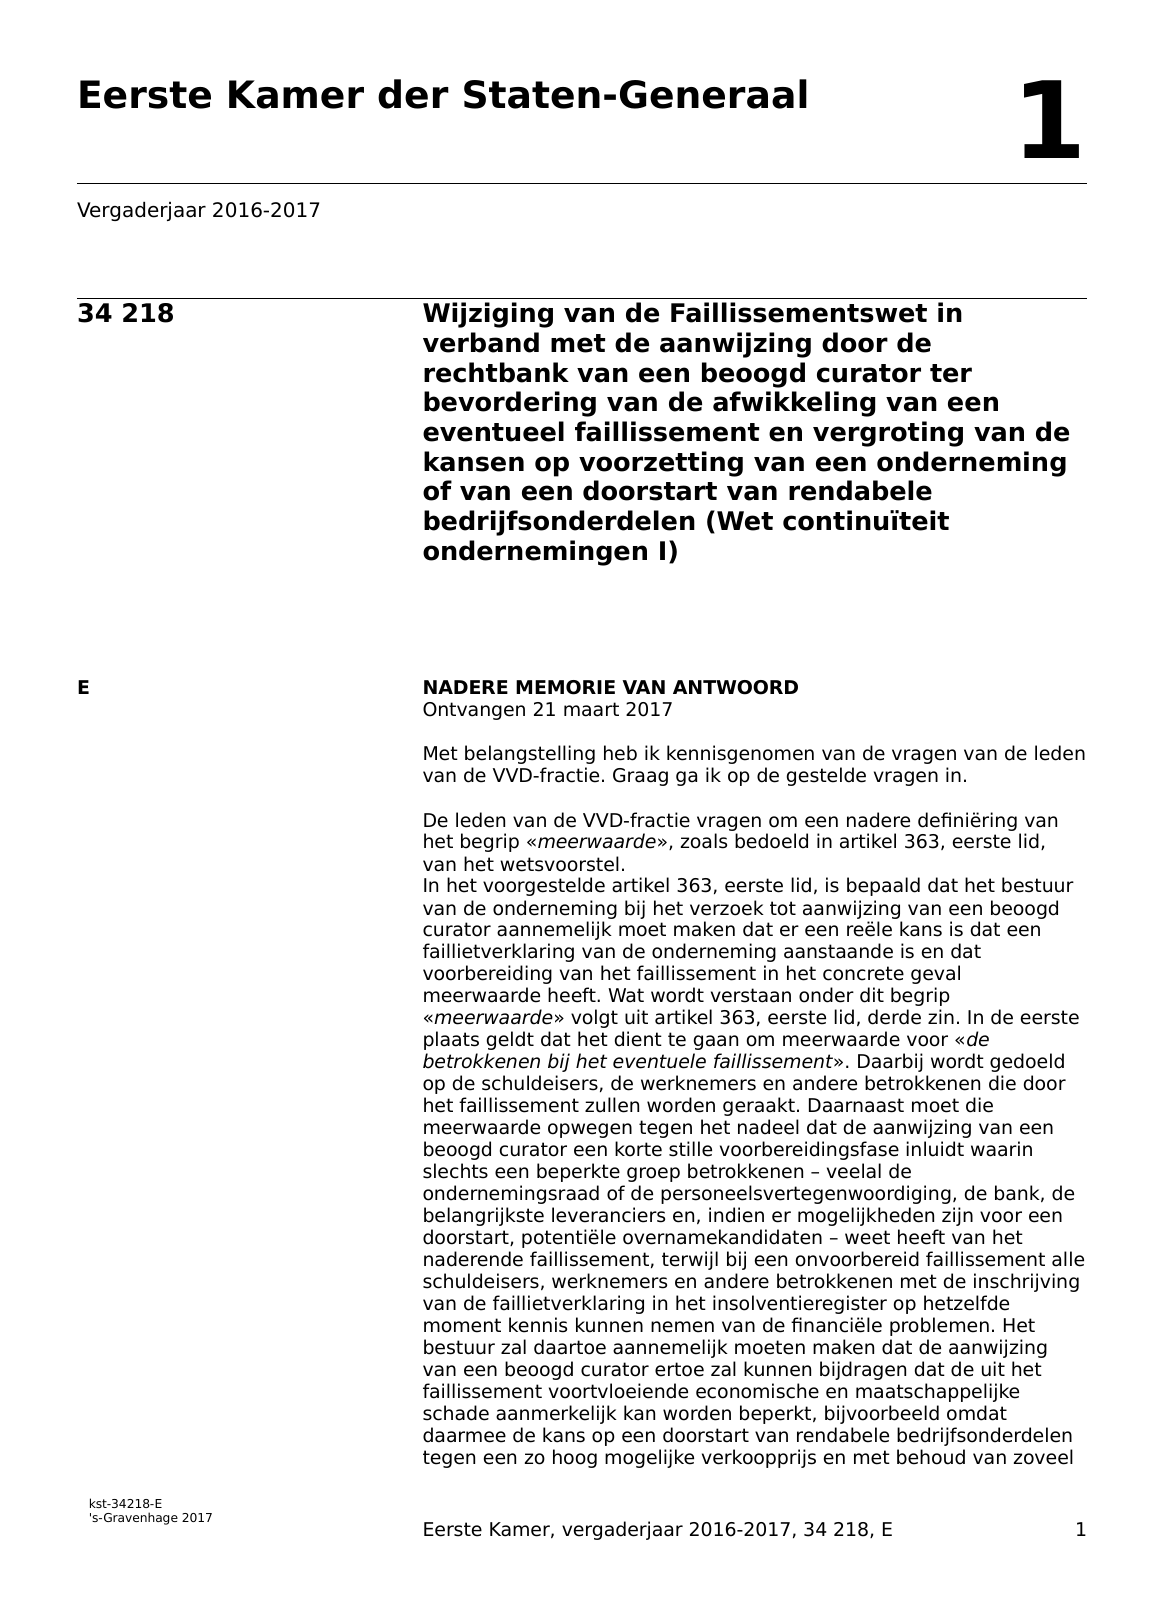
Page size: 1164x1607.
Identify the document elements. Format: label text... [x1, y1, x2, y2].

text In het voorgestelde artikel 363, eerste lid, is bepaald dat het bestuur van de onderneming bij het verzoek tot aanwijzing van een beoogd curator aannemelijk moet maken dat er een reële kans is dat een faillietverklaring van de onderneming aanstaande is en dat voorbereiding van het faillissement in het concrete geval meerwaarde heeft. Wat wordt verstaan onder dit begrip «meerwaarde» volgt uit artikel 363, eerste lid, derde zin. In de eerste plaats geldt dat het dient te gaan om meerwaarde voor «de betrokkenen bij het eventuele faillissement». Daarbij wordt gedoeld op de schuldeisers, de werknemers en andere betrokkenen die door het faillissement zullen worden geraakt. Daarnaast moet die meerwaarde opwegen tegen het nadeel dat de aanwijzing van een beoogd curator een korte stille voorbereidingsfase inluidt waarin slechts een beperkte groep betrokkenen – veelal de ondernemingsraad of de personeelsvertegenwoordiging, de bank, de belangrijkste leveranciers en, indien er mogelijkheden zijn voor een doorstart, potentiële overnamekandidaten – weet heeft van het naderende faillissement, terwijl bij een onvoorbereid faillissement alle schuldeisers, werknemers en andere betrokkenen met de inschrijving van de faillietverklaring in het insolventieregister op hetzelfde moment kennis kunnen nemen van de financiële problemen. Het bestuur zal daartoe aannemelijk moeten maken dat de aanwijzing van een beoogd curator ertoe zal kunnen bijdragen dat de uit het faillissement voortvloeiende economische en maatschappelijke schade aanmerkelijk kan worden beperkt, bijvoorbeeld omdat daarmee de kans op een doorstart van rendabele bedrijfsonderdelen tegen een zo hoog mogelijke verkoopprijs en met behoud van zoveel [422, 875, 1087, 1469]
text Ontvangen 21 maart 2017 [422, 699, 1087, 721]
table_header 1 [886, 59, 1087, 183]
table_cell Vergaderjaar 2016-2017 [77, 184, 1087, 298]
text kst-34218-E [88, 1497, 323, 1511]
text De leden van de VVD-fractie vragen om een nadere definiëring van het begrip «meerwaarde», zoals bedoeld in artikel 363, eerste lid, van het wetsvoorstel. [422, 809, 1087, 875]
table_header Eerste Kamer der Staten-Generaal [77, 59, 886, 183]
text Met belangstelling heb ik kennisgenomen van de vragen van de leden van de VVD-fractie. Graag ga ik op de gestelde vragen in. [422, 743, 1087, 787]
subtitle 34 218 Wijziging van de Faillissementswet in verband met de aanwijzing door de rechtbank van een beoogd curator ter bevordering van de afwikkeling van een eventueel faillissement en vergroting van de kansen op voorzetting van een onderneming of van een doorstart van rendabele bedrijfsonderdelen (Wet continuïteit ondernemingen I) [77, 299, 1087, 566]
subtitle E NADERE MEMORIE VAN ANTWOORD [77, 677, 1087, 699]
text 's-Gravenhage 2017 [88, 1511, 323, 1525]
